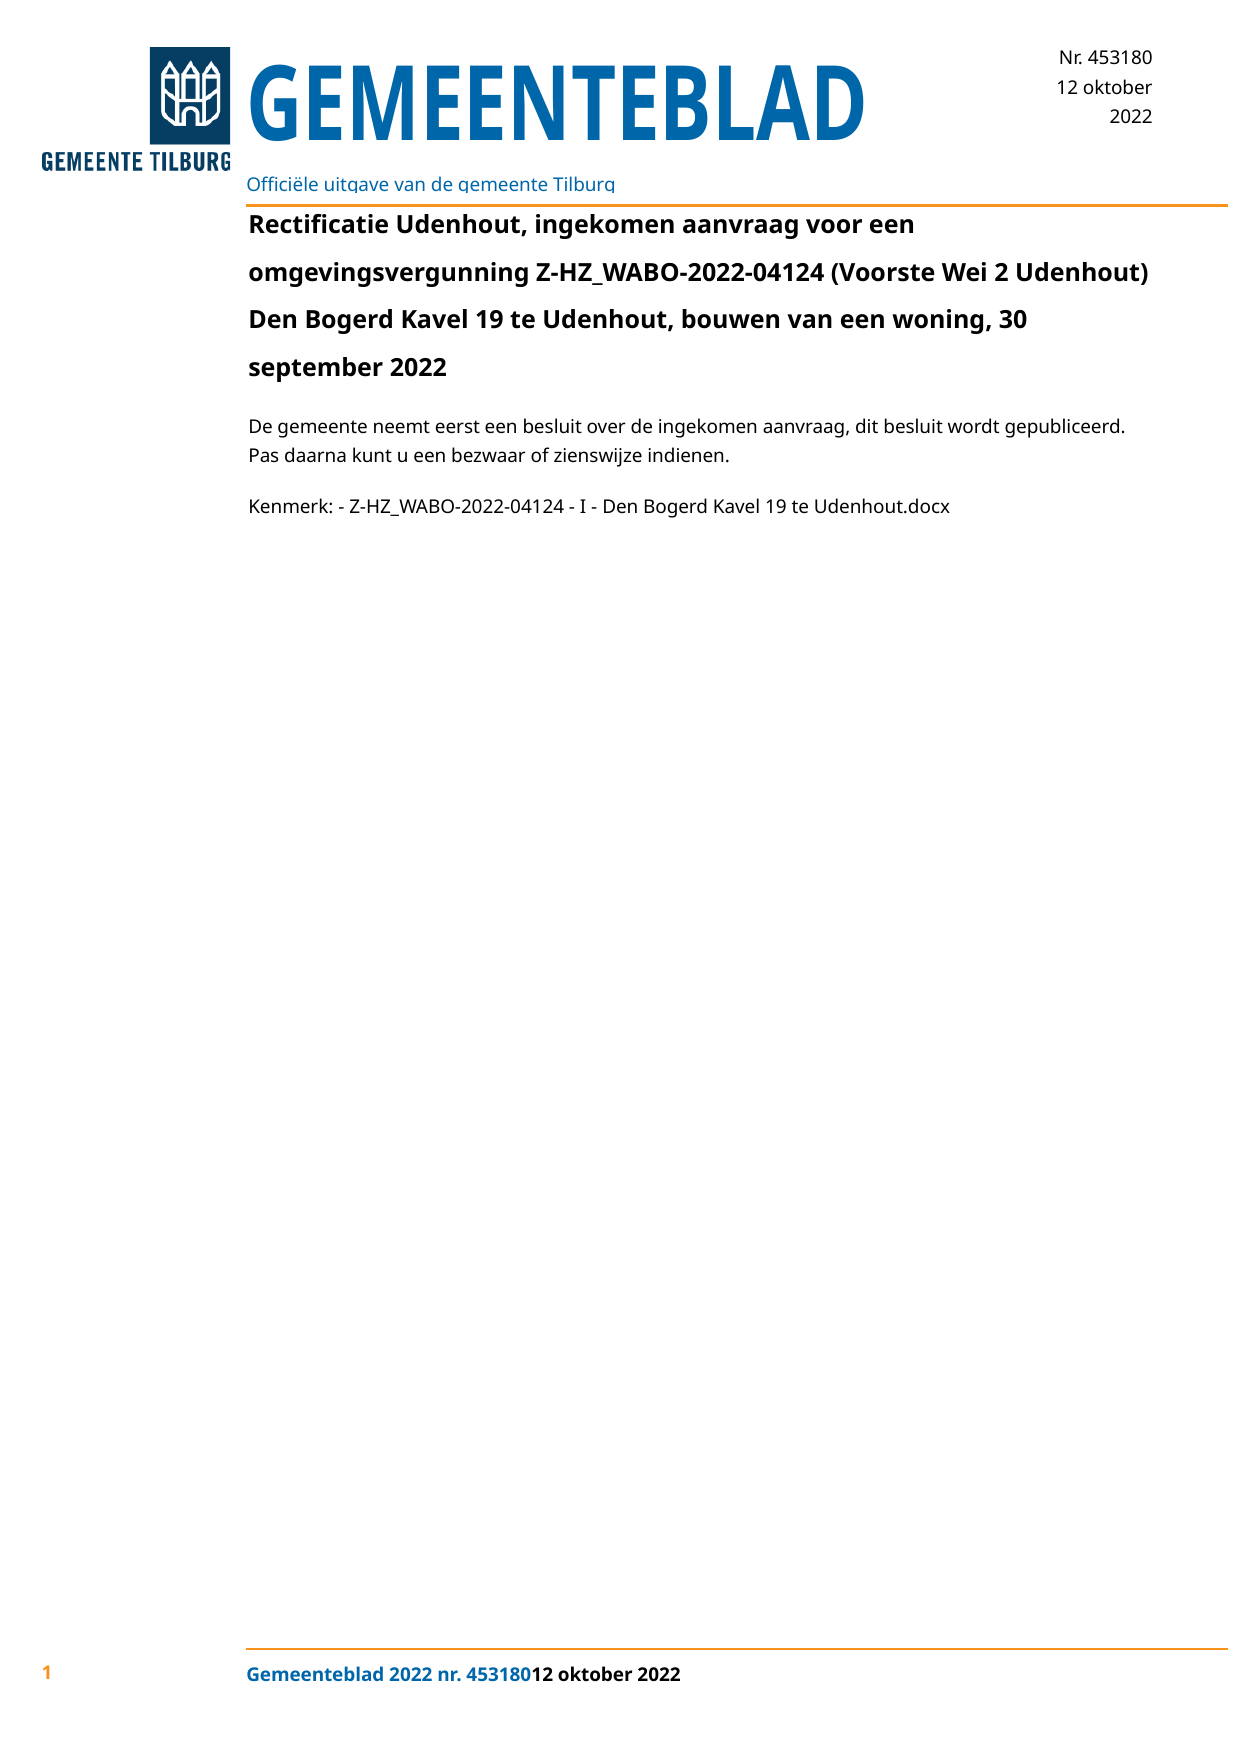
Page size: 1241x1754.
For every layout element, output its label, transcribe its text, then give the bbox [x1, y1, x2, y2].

text Kenmerk: - Z-HZ_WABO-2022-04124 - I - Den Bogerd Kavel 19 te Udenhout.docx [248, 493, 1152, 519]
text Rectificatie Udenhout, ingekomen aanvraag voor een omgevingsvergunning Z-HZ_WABO-2022-04124 (Voorste Wei 2 Udenhout) Den Bogerd Kavel 19 te Udenhout, bouwen van een woning, 30 september 2022 [248, 207, 1152, 384]
text De gemeente neemt eerst een besluit over de ingekomen aanvraag, dit besluit wordt gepubliceerd. Pas daarna kunt u een bezwaar of zienswijze indienen. [248, 413, 1152, 468]
picture [41, 47, 231, 172]
